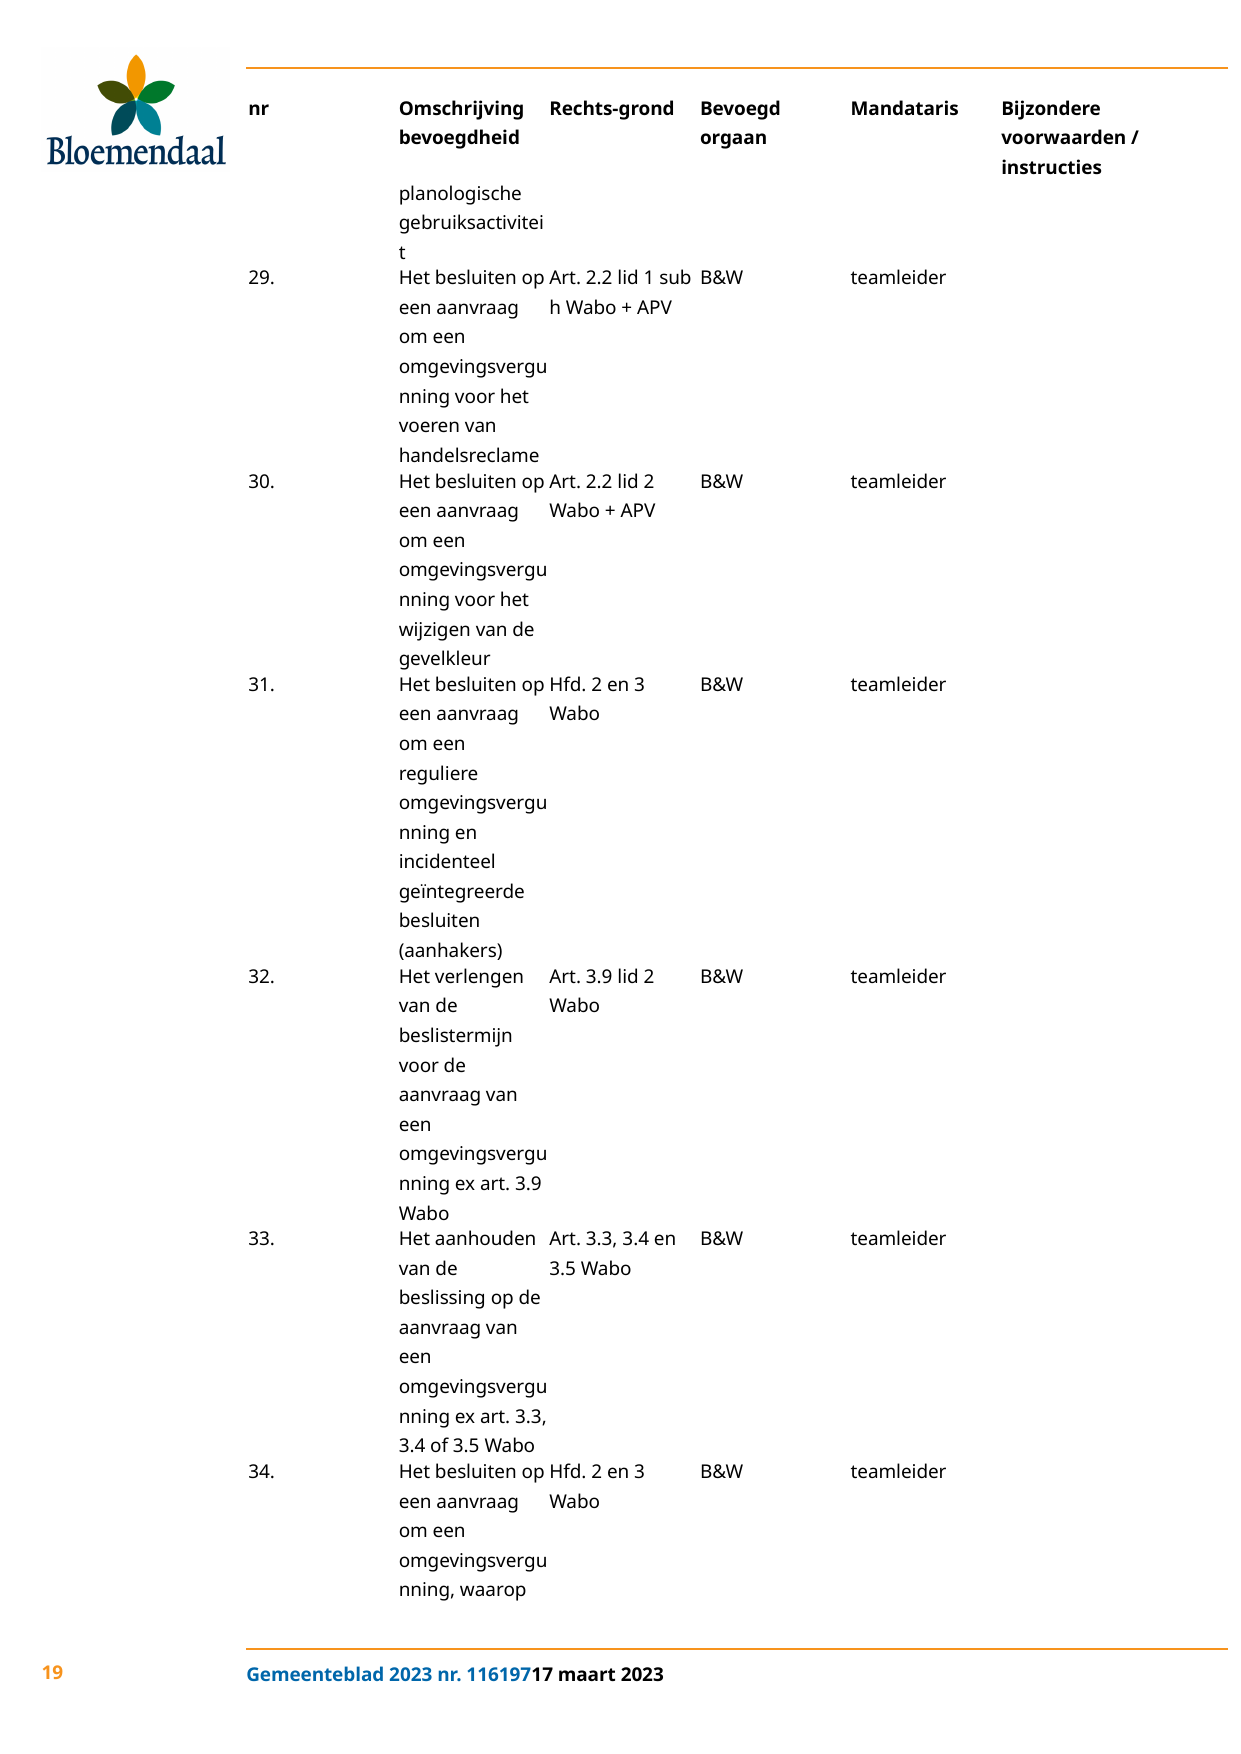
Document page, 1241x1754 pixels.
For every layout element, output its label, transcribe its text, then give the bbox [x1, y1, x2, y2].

table_cell [850, 180, 1001, 264]
table_cell [248, 671, 398, 963]
table_cell [1001, 963, 1152, 1225]
table_cell [700, 180, 850, 264]
table_cell Het besluiten op een aanvraag om een omgevingsvergunning voor het wijzigen van de gevelkleur [399, 468, 549, 671]
table_cell Hfd. 2 en 3 Wabo [549, 671, 700, 963]
table_cell teamleider [850, 468, 1001, 671]
table_cell [1001, 671, 1152, 963]
table_cell Art. 2.2 lid 1 sub h Wabo + APV [549, 265, 700, 468]
table_cell teamleider [850, 963, 1001, 1225]
table_cell Het verlengen van de beslistermijn voor de aanvraag van een omgevingsvergunning ex art. 3.9 Wabo [399, 963, 549, 1225]
table_cell teamleider [850, 1458, 1001, 1602]
table_cell [248, 963, 398, 1225]
table_cell [248, 265, 398, 468]
table_header Rechts-grond [549, 95, 700, 180]
table_cell B&W [700, 963, 850, 1225]
table_cell B&W [700, 265, 850, 468]
table_cell Het besluiten op een aanvraag om een omgevingsvergunning, waarop [399, 1458, 549, 1602]
table_cell Art. 3.9 lid 2 Wabo [549, 963, 700, 1225]
table_header Bijzondere voorwaarden / instructies [1001, 95, 1152, 180]
table_cell B&W [700, 1458, 850, 1602]
table_cell Het besluiten op een aanvraag om een omgevingsvergunning voor het voeren van handelsreclame [399, 265, 549, 468]
table_cell B&W [700, 468, 850, 671]
table_cell Art. 2.2 lid 2 Wabo + APV [549, 468, 700, 671]
table_cell Het besluiten op een aanvraag om een reguliere omgevingsvergunning en incidenteel geïntegreerde besluiten (aanhakers) [399, 671, 549, 963]
table_cell [248, 468, 398, 671]
picture [41, 47, 231, 172]
table_cell [1001, 180, 1152, 264]
table_cell B&W [700, 671, 850, 963]
table_cell planologische gebruiksactiviteit [399, 180, 549, 264]
table_cell [549, 180, 700, 264]
table_cell [1001, 468, 1152, 671]
table_cell teamleider [850, 265, 1001, 468]
table_cell Het aanhouden van de beslissing op de aanvraag van een omgevingsvergunning ex art. 3.3, 3.4 of 3.5 Wabo [399, 1225, 549, 1458]
table_header Bevoegd orgaan [700, 95, 850, 180]
table_cell Art. 3.3, 3.4 en 3.5 Wabo [549, 1225, 700, 1458]
table_cell Hfd. 2 en 3 Wabo [549, 1458, 700, 1602]
table_cell [1001, 265, 1152, 468]
table_cell [248, 1458, 398, 1602]
table_cell B&W [700, 1225, 850, 1458]
table_header Omschrijving bevoegdheid [399, 95, 549, 180]
table_cell [248, 180, 398, 264]
table_cell teamleider [850, 671, 1001, 963]
table_header Mandataris [850, 95, 1001, 180]
table_cell [1001, 1458, 1152, 1602]
table_header nr [248, 95, 398, 180]
table_cell [1001, 1225, 1152, 1458]
table_cell [248, 1225, 398, 1458]
table_cell teamleider [850, 1225, 1001, 1458]
